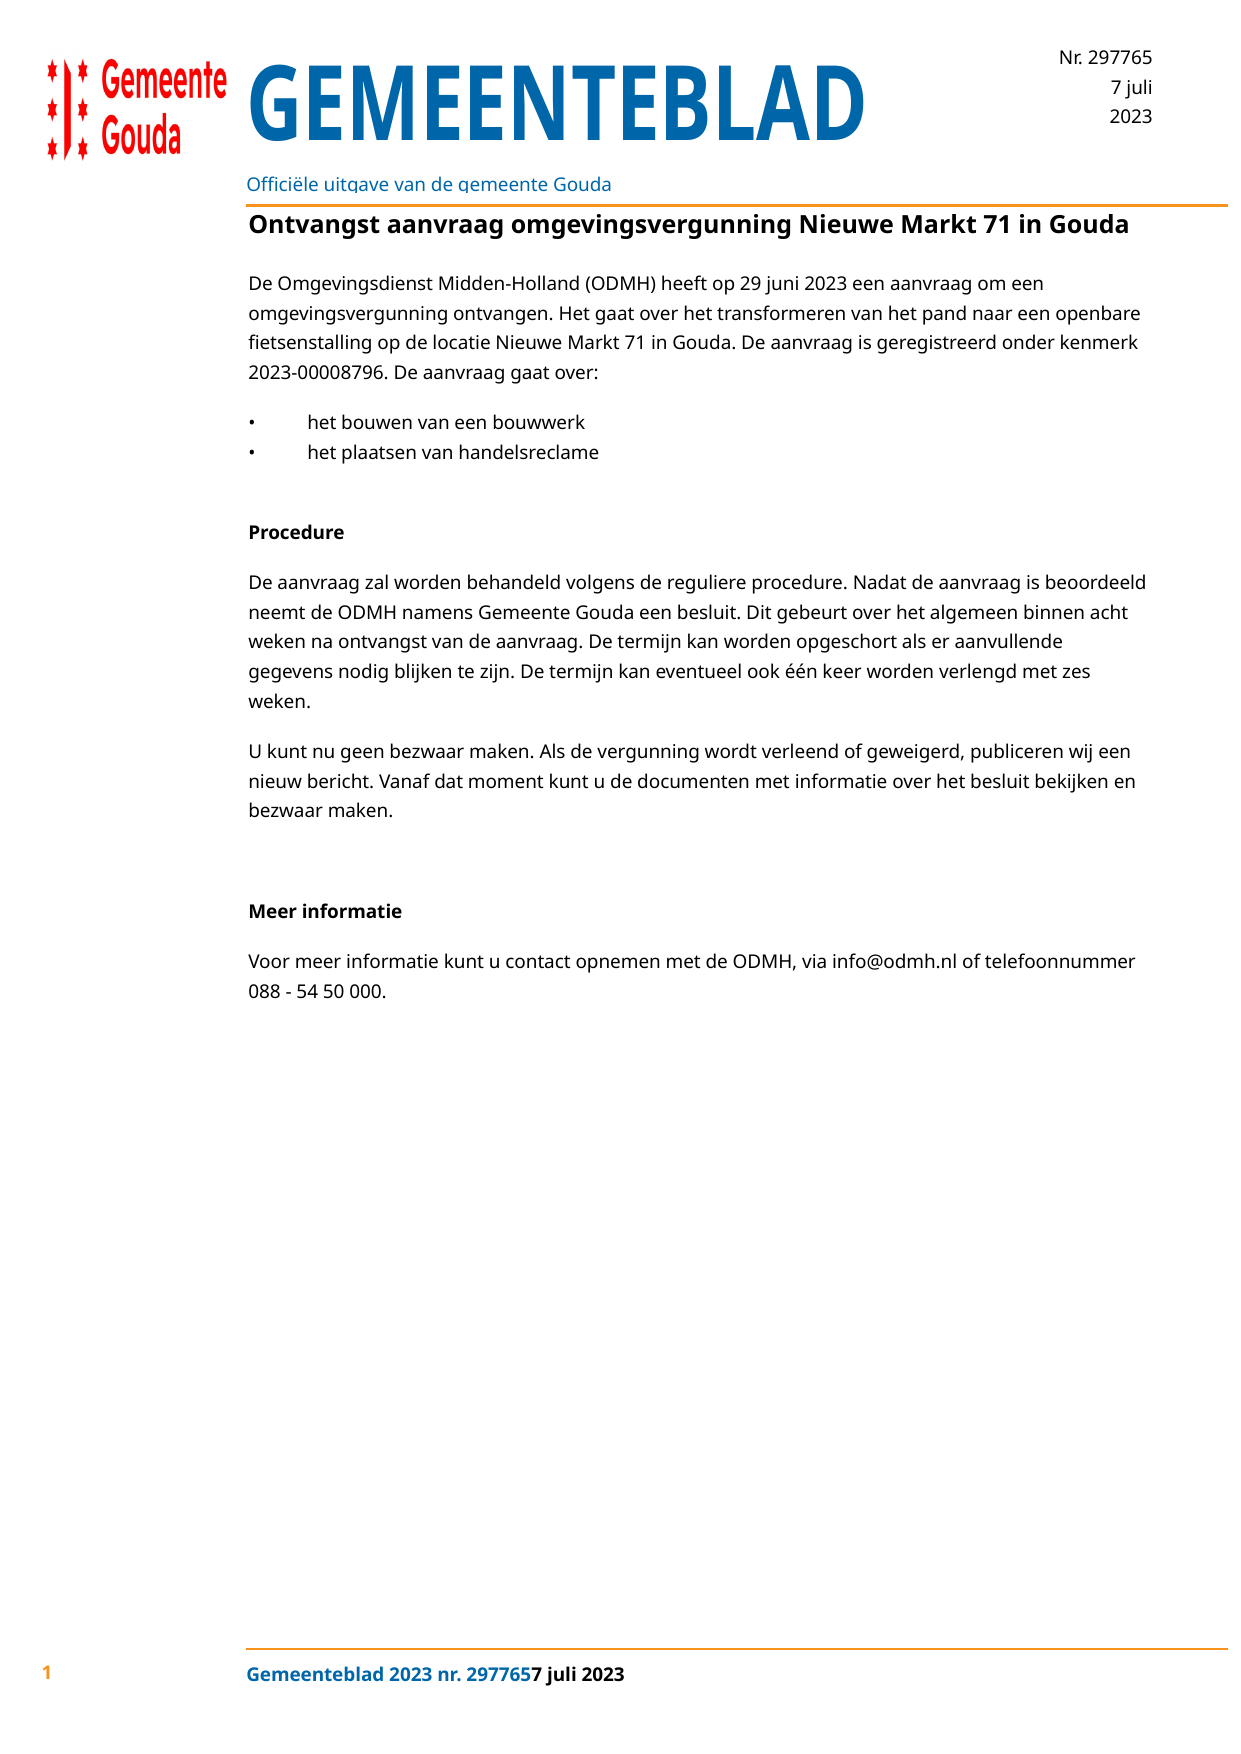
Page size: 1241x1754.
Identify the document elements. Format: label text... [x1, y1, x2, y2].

text De aanvraag zal worden behandeld volgens de reguliere procedure. Nadat de aanvraag is beoordeeld neemt de ODMH namens Gemeente Gouda een besluit. Dit gebeurt over het algemeen binnen acht weken na ontvangst van de aanvraag. De termijn kan worden opgeschort als er aanvullende gegevens nodig blijken te zijn. De termijn kan eventueel ook één keer worden verlengd met zes weken. [248, 569, 1152, 713]
picture [41, 47, 231, 172]
text U kunt nu geen bezwaar maken. Als de vergunning wordt verleend of geweigerd, publiceren wij een nieuw bericht. Vanaf dat moment kunt u de documenten met informatie over het besluit bekijken en bezwaar maken. [248, 738, 1152, 823]
list het bouwen van een bouwwerk [248, 409, 1152, 435]
list het plaatsen van handelsreclame [248, 439, 1152, 465]
text Voor meer informatie kunt u contact opnemen met de ODMH, via info@odmh.nl of telefoonnummer 088 - 54 50 000. [248, 949, 1152, 1004]
text Meer informatie [248, 898, 1152, 924]
text Ontvangst aanvraag omgevingsvergunning Nieuwe Markt 71 in Gouda [248, 207, 1152, 241]
text Procedure [248, 519, 1152, 545]
text De Omgevingsdienst Midden-Holland (ODMH) heeft op 29 juni 2023 een aanvraag om een omgevingsvergunning ontvangen. Het gaat over het transformeren van het pand naar een openbare fietsenstalling op de locatie Nieuwe Markt 71 in Gouda. De aanvraag is geregistreerd onder kenmerk 2023-00008796. De aanvraag gaat over: [248, 270, 1152, 385]
